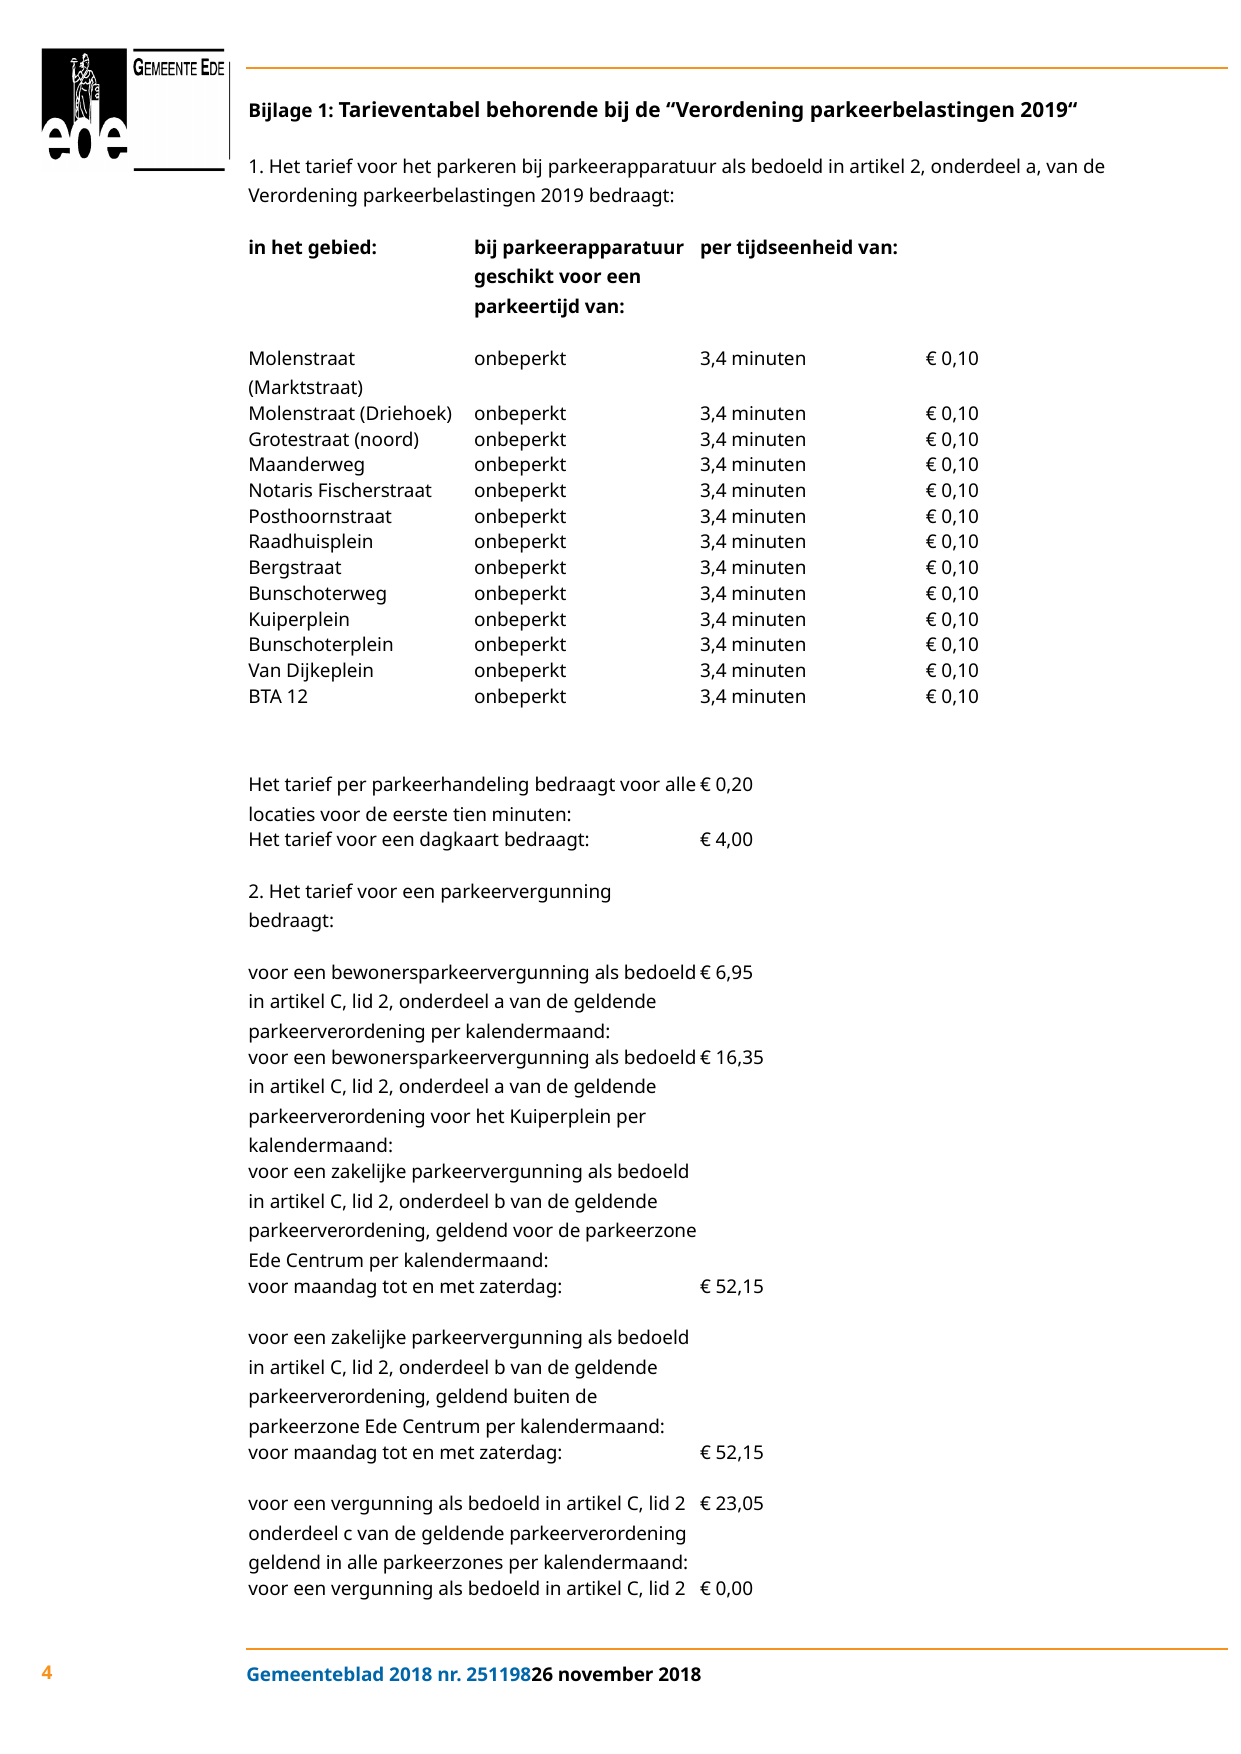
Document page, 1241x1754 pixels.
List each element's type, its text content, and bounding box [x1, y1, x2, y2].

table_cell [700, 1299, 1152, 1324]
table_cell onbeperkt [474, 426, 700, 451]
table_cell [926, 234, 1152, 319]
table_cell Het tarief voor een dagkaart bedraagt: [248, 827, 700, 852]
table_cell € 52,15 [700, 1439, 1152, 1464]
table_cell [700, 1465, 1152, 1490]
table_cell Bunschoterweg [248, 580, 474, 606]
text Bijlage 1: Tarieventabel behorende bij de “Verordening parkeerbelastingen 2019“ [248, 95, 1152, 123]
table_cell onbeperkt [474, 529, 700, 554]
table_cell onbeperkt [474, 580, 700, 606]
table_header 1. Het tarief voor het parkeren bij parkeerapparatuur als bedoeld in artikel 2, onderdeel a, van de Verordening parkeerbelastingen 2019 bedraagt: [248, 153, 1152, 208]
table_cell € 0,10 [926, 657, 1152, 683]
table_cell Bunschoterplein [248, 632, 474, 657]
table_cell € 0,10 [926, 580, 1152, 606]
table_cell € 6,95 [700, 959, 1152, 1044]
table_header € 0,20 [700, 771, 1152, 827]
table_cell € 0,10 [926, 606, 1152, 632]
table_cell bij parkeerapparatuur geschikt voor een parkeertijd van: [474, 234, 700, 319]
table_cell voor een vergunning als bedoeld in artikel C, lid 2 [248, 1575, 700, 1601]
table_cell voor een zakelijke parkeervergunning als bedoeld in artikel C, lid 2, onderdeel b van de geldende parkeerverordening, geldend voor de parkeerzone Ede Centrum per kalendermaand: [248, 1159, 700, 1273]
table_cell [474, 208, 700, 234]
table_cell voor maandag tot en met zaterdag: [248, 1439, 700, 1464]
table_cell € 0,10 [926, 529, 1152, 554]
table_cell 3,4 minuten [700, 580, 926, 606]
table_cell € 0,10 [926, 477, 1152, 503]
table_cell Maanderweg [248, 451, 474, 477]
picture [41, 47, 231, 172]
table_cell [926, 319, 1152, 345]
table_cell Raadhuisplein [248, 529, 474, 554]
table_cell voor een vergunning als bedoeld in artikel C, lid 2 onderdeel c van de geldende parkeerverordening geldend in alle parkeerzones per kalendermaand: [248, 1490, 700, 1575]
table_cell € 4,00 [700, 827, 1152, 852]
table_cell € 0,00 [700, 1575, 1152, 1601]
table_cell onbeperkt [474, 451, 700, 477]
table_cell Molenstraat (Marktstraat) [248, 345, 474, 400]
table_cell voor een bewonersparkeervergunning als bedoeld in artikel C, lid 2, onderdeel a van de geldende parkeerverordening voor het Kuiperplein per kalendermaand: [248, 1044, 700, 1158]
table_cell per tijdseenheid van: [700, 234, 926, 319]
table_header Het tarief per parkeerhandeling bedraagt voor alle locaties voor de eerste tien minuten: [248, 771, 700, 827]
table_cell 3,4 minuten [700, 683, 926, 709]
table_cell voor een zakelijke parkeervergunning als bedoeld in artikel C, lid 2, onderdeel b van de geldende parkeerverordening, geldend buiten de parkeerzone Ede Centrum per kalendermaand: [248, 1324, 700, 1439]
table_cell 3,4 minuten [700, 503, 926, 529]
table_cell [248, 1465, 700, 1490]
table_cell [700, 319, 926, 345]
table_cell Van Dijkeplein [248, 657, 474, 683]
table_cell Molenstraat (Driehoek) [248, 400, 474, 426]
table_cell € 0,10 [926, 554, 1152, 580]
table_cell [248, 1299, 700, 1324]
table_cell 3,4 minuten [700, 606, 926, 632]
table_cell 3,4 minuten [700, 400, 926, 426]
table_cell € 0,10 [926, 683, 1152, 709]
table_cell € 0,10 [926, 503, 1152, 529]
table_cell € 0,10 [926, 451, 1152, 477]
table_cell BTA 12 [248, 683, 474, 709]
table_cell voor maandag tot en met zaterdag: [248, 1273, 700, 1299]
table_cell 2. Het tarief voor een parkeervergunning bedraagt: [248, 878, 700, 933]
table_cell 3,4 minuten [700, 657, 926, 683]
table_cell onbeperkt [474, 683, 700, 709]
table_cell 3,4 minuten [700, 477, 926, 503]
table_cell Kuiperplein [248, 606, 474, 632]
table_cell 3,4 minuten [700, 529, 926, 554]
table_cell € 0,10 [926, 426, 1152, 451]
table_cell onbeperkt [474, 400, 700, 426]
table_cell onbeperkt [474, 554, 700, 580]
table_cell € 0,10 [926, 345, 1152, 400]
table_cell in het gebied: [248, 234, 474, 319]
table_cell [248, 319, 474, 345]
table_cell 3,4 minuten [700, 632, 926, 657]
table_cell 3,4 minuten [700, 426, 926, 451]
table_cell € 16,35 [700, 1044, 1152, 1158]
table_cell [700, 933, 1152, 959]
table_cell Grotestraat (noord) [248, 426, 474, 451]
table_cell Bergstraat [248, 554, 474, 580]
table_cell [248, 852, 700, 878]
table_cell € 0,10 [926, 400, 1152, 426]
table_cell onbeperkt [474, 477, 700, 503]
table_cell [700, 1324, 1152, 1439]
table_cell onbeperkt [474, 632, 700, 657]
table_cell Posthoornstraat [248, 503, 474, 529]
table_cell voor een bewonersparkeervergunning als bedoeld in artikel C, lid 2, onderdeel a van de geldende parkeerverordening per kalendermaand: [248, 959, 700, 1044]
table_cell 3,4 minuten [700, 554, 926, 580]
table_cell 3,4 minuten [700, 451, 926, 477]
table_cell Notaris Fischerstraat [248, 477, 474, 503]
table_cell [926, 208, 1152, 234]
table_cell onbeperkt [474, 503, 700, 529]
table_cell [700, 878, 1152, 933]
table_cell onbeperkt [474, 606, 700, 632]
table_cell € 0,10 [926, 632, 1152, 657]
table_cell onbeperkt [474, 345, 700, 400]
table_cell € 23,05 [700, 1490, 1152, 1575]
table_cell € 52,15 [700, 1273, 1152, 1299]
table_cell onbeperkt [474, 657, 700, 683]
table_cell [248, 933, 700, 959]
table_cell [248, 208, 474, 234]
table_cell 3,4 minuten [700, 345, 926, 400]
table_cell [700, 208, 926, 234]
table_cell [700, 1159, 1152, 1273]
table_cell [474, 319, 700, 345]
